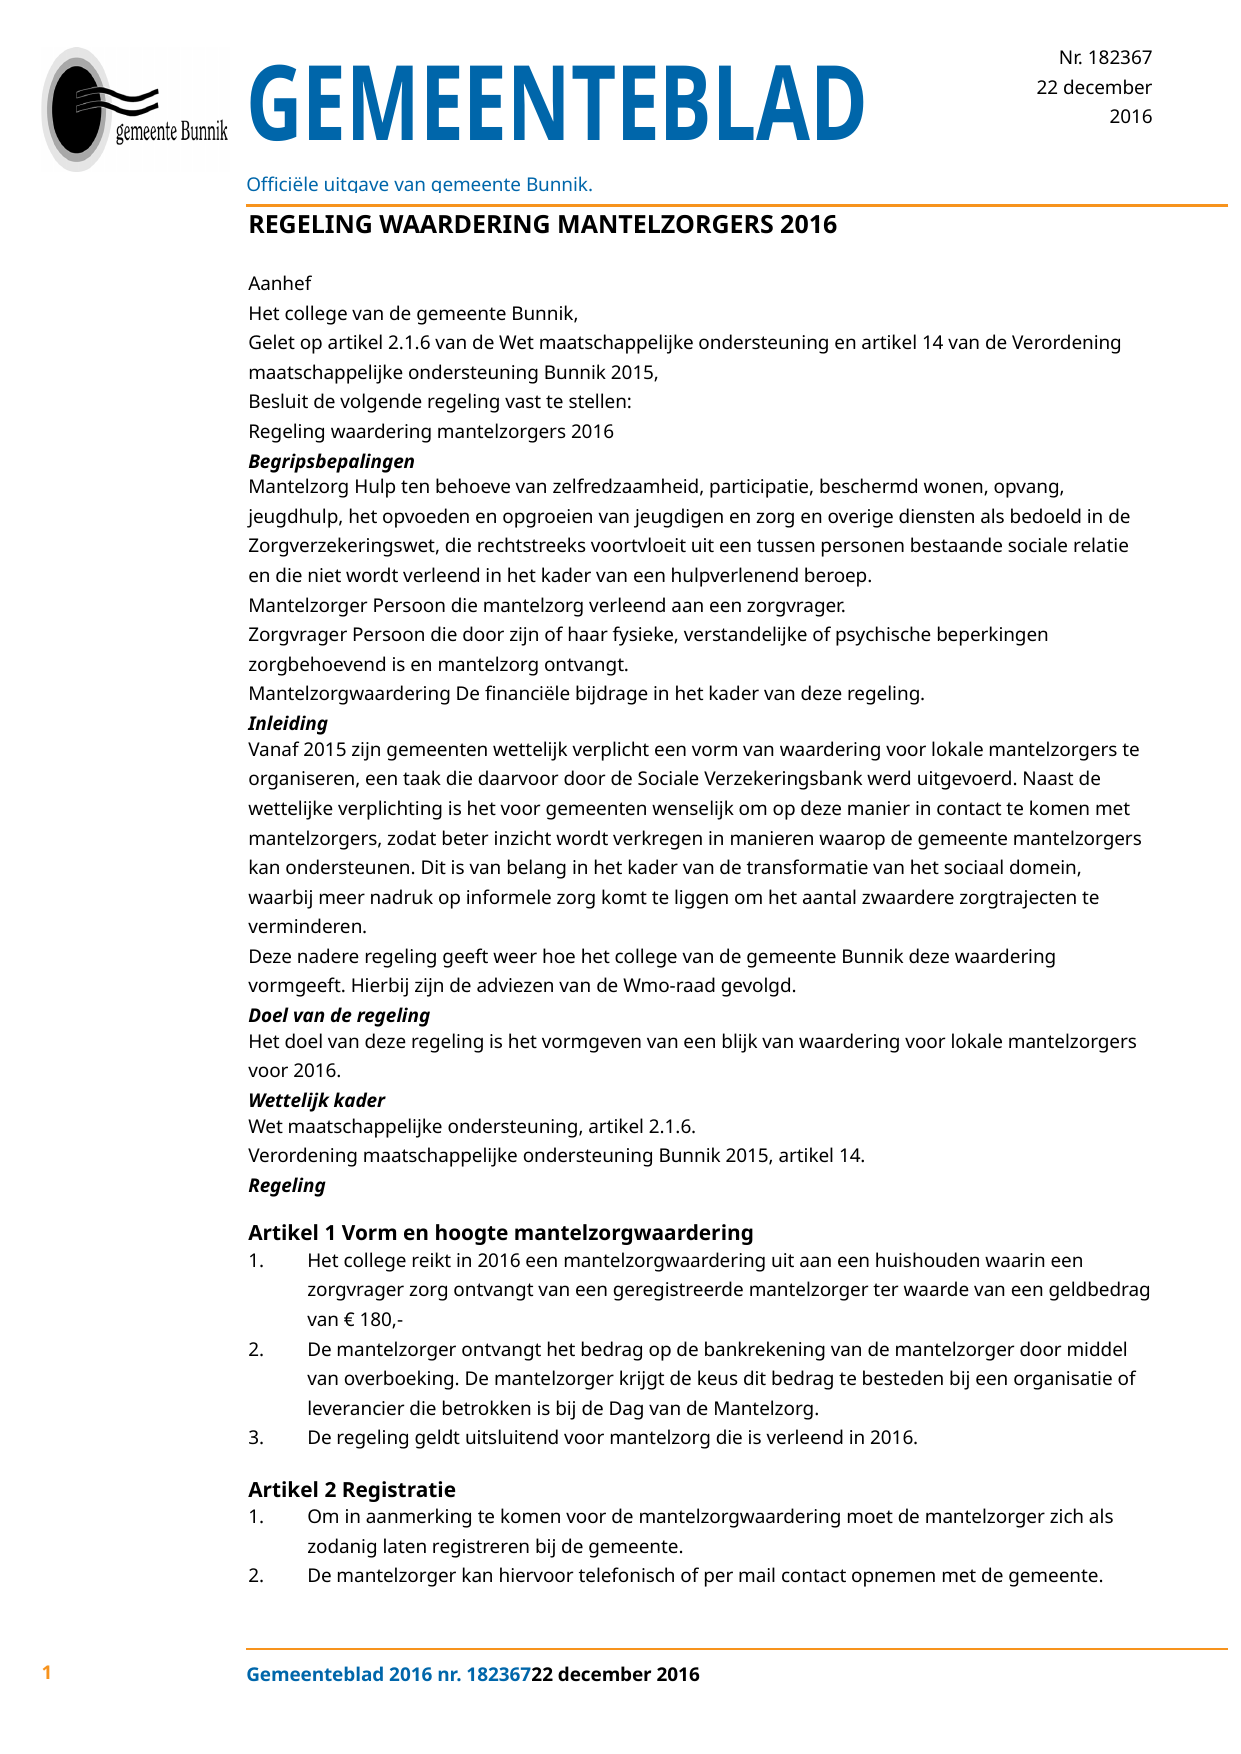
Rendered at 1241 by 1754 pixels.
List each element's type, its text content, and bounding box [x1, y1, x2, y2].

text Aanhef [248, 270, 1152, 296]
text Het college van de gemeente Bunnik, [248, 300, 1152, 326]
text REGELING WAARDERING MANTELZORGERS 2016 [248, 207, 1152, 241]
text Begripsbepalingen [248, 448, 1152, 473]
text Deze nadere regeling geeft weer hoe het college van de gemeente Bunnik deze waardering vormgeeft. Hierbij zijn de adviezen van de Wmo-raad gevolgd. [248, 943, 1152, 998]
list De mantelzorger kan hiervoor telefonisch of per mail contact opnemen met de gemeente. [248, 1562, 1152, 1588]
text Regeling waardering mantelzorgers 2016 [248, 418, 1152, 444]
text Wettelijk kader [248, 1087, 1152, 1113]
text Gelet op artikel 2.1.6 van de Wet maatschappelijke ondersteuning en artikel 14 van de Verordening maatschappelijke ondersteuning Bunnik 2015, [248, 329, 1152, 385]
text Verordening maatschappelijke ondersteuning Bunnik 2015, artikel 14. [248, 1142, 1152, 1168]
text Artikel 1 Vorm en hoogte mantelzorgwaardering [248, 1218, 1152, 1247]
text Zorgvrager Persoon die door zijn of haar fysieke, verstandelijke of psychische beperkingen zorgbehoevend is en mantelzorg ontvangt. [248, 621, 1152, 677]
picture [41, 47, 231, 172]
list Om in aanmerking te komen voor de mantelzorgwaardering moet de mantelzorger zich als zodanig laten registreren bij de gemeente. [248, 1503, 1152, 1559]
text Mantelzorgwaardering De financiële bijdrage in het kader van deze regeling. [248, 681, 1152, 706]
text Het doel van deze regeling is het vormgeven van een blijk van waardering voor lokale mantelzorgers voor 2016. [248, 1028, 1152, 1083]
text Regeling [248, 1172, 1152, 1198]
text Besluit de volgende regeling vast te stellen: [248, 389, 1152, 414]
text Mantelzorger Persoon die mantelzorg verleend aan een zorgvrager. [248, 592, 1152, 618]
text Wet maatschappelijke ondersteuning, artikel 2.1.6. [248, 1113, 1152, 1138]
text Mantelzorg Hulp ten behoeve van zelfredzaamheid, participatie, beschermd wonen, opvang, jeugdhulp, het opvoeden en opgroeien van jeugdigen en zorg en overige diensten als bedoeld in de Zorgverzekeringswet, die rechtstreeks voortvloeit uit een tussen personen bestaande sociale relatie en die niet wordt verleend in het kader van een hulpverlenend beroep. [248, 473, 1152, 588]
list De mantelzorger ontvangt het bedrag op de bankrekening van de mantelzorger door middel van overboeking. De mantelzorger krijgt de keus dit bedrag te besteden bij een organisatie of leverancier die betrokken is bij de Dag van de Mantelzorg. [248, 1336, 1152, 1421]
text Doel van de regeling [248, 1002, 1152, 1028]
text Inleiding [248, 710, 1152, 736]
list De regeling geldt uitsluitend voor mantelzorg die is verleend in 2016. [248, 1424, 1152, 1450]
text Vanaf 2015 zijn gemeenten wettelijk verplicht een vorm van waardering voor lokale mantelzorgers te organiseren, een taak die daarvoor door de Sociale Verzekeringsbank werd uitgevoerd. Naast de wettelijke verplichting is het voor gemeenten wenselijk om op deze manier in contact te komen met mantelzorgers, zodat beter inzicht wordt verkregen in manieren waarop de gemeente mantelzorgers kan ondersteunen. Dit is van belang in het kader van de transformatie van het sociaal domein, waarbij meer nadruk op informele zorg komt te liggen om het aantal zwaardere zorgtrajecten te verminderen. [248, 736, 1152, 939]
text Artikel 2 Registratie [248, 1475, 1152, 1503]
list Het college reikt in 2016 een mantelzorgwaardering uit aan een huishouden waarin een zorgvrager zorg ontvangt van een geregistreerde mantelzorger ter waarde van een geldbedrag van € 180,- [248, 1247, 1152, 1332]
